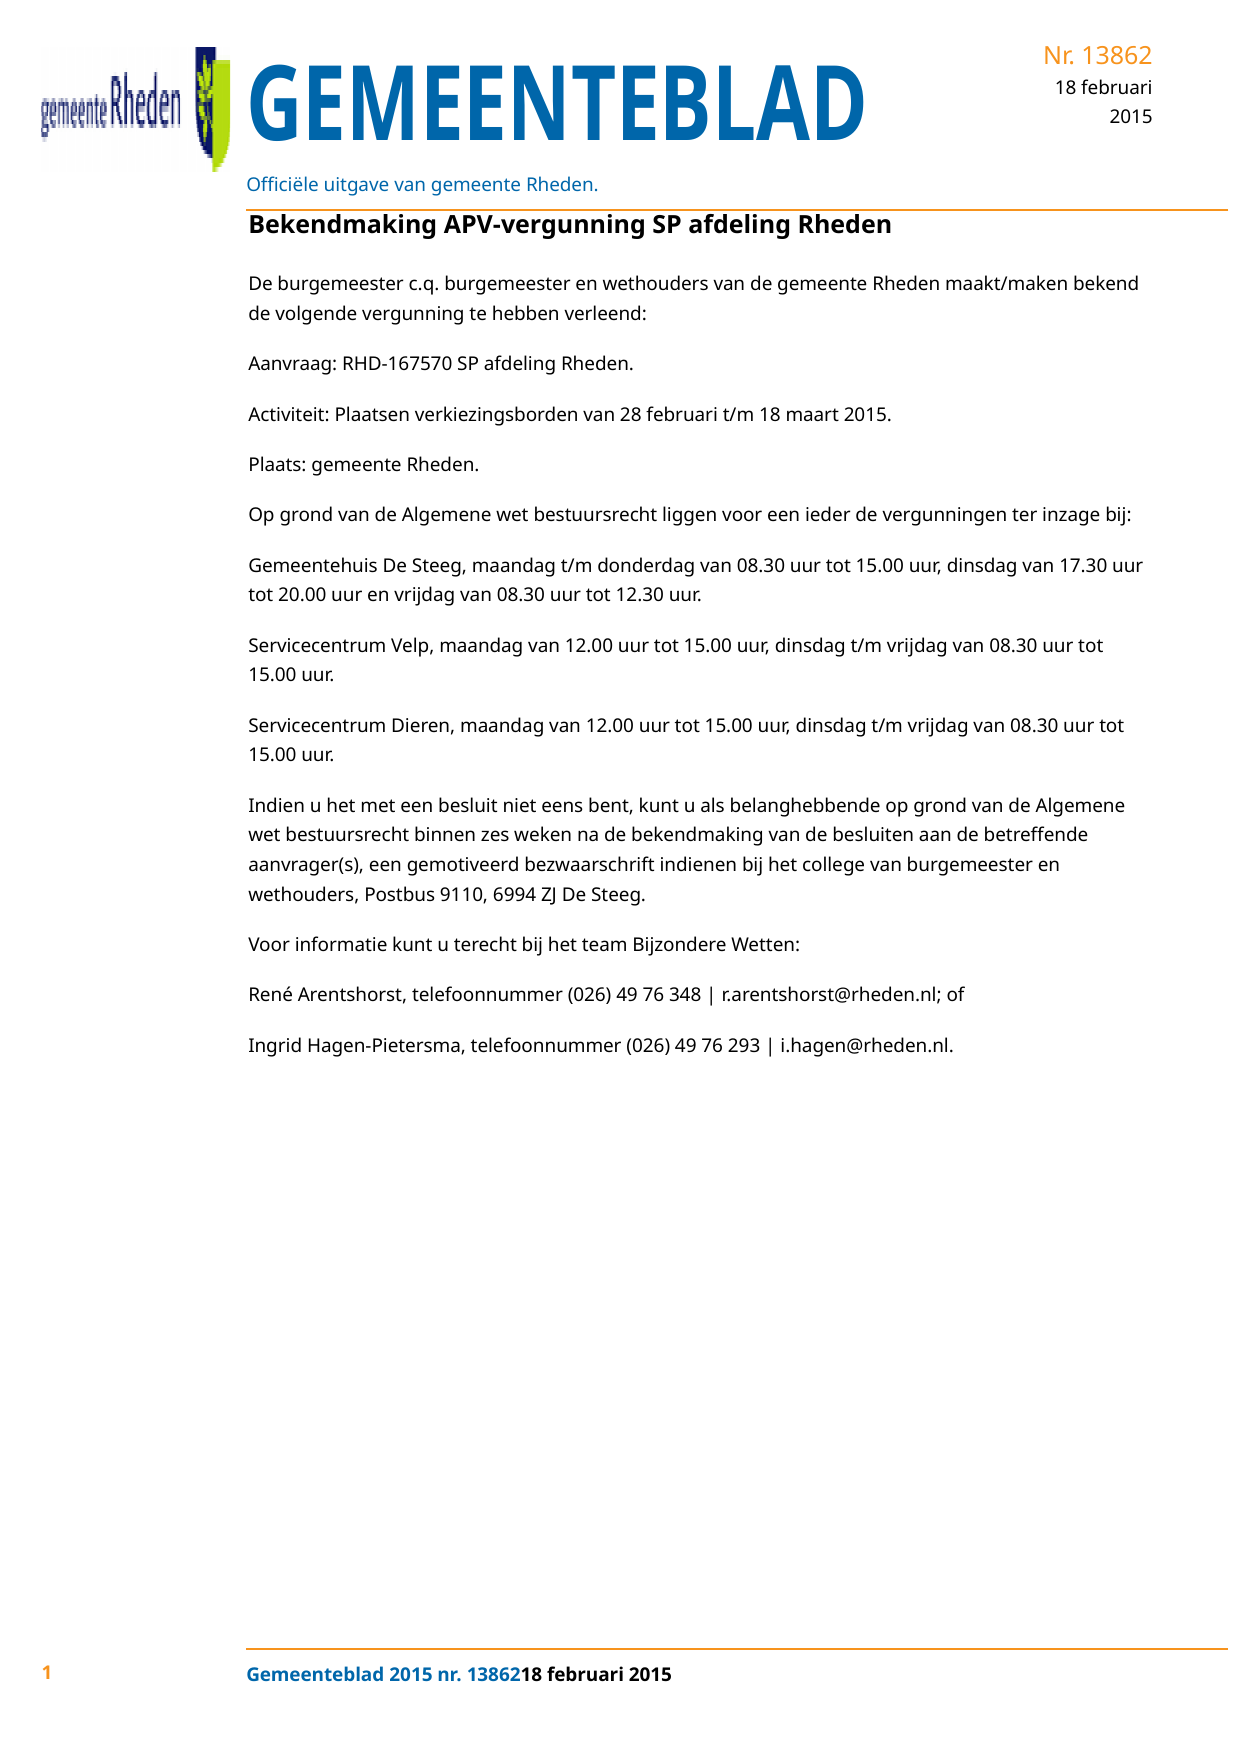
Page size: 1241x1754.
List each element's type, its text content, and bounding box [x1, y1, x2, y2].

text Activiteit: Plaatsen verkiezingsborden van 28 februari t/m 18 maart 2015. [248, 401, 1152, 426]
picture [41, 47, 231, 172]
text De burgemeester c.q. burgemeester en wethouders van de gemeente Rheden maakt/maken bekend de volgende vergunning te hebben verleend: [248, 270, 1152, 326]
text Bekendmaking APV-vergunning SP afdeling Rheden [248, 211, 1152, 241]
text Gemeentehuis De Steeg, maandag t/m donderdag van 08.30 uur tot 15.00 uur, dinsdag van 17.30 uur tot 20.00 uur en vrijdag van 08.30 uur tot 12.30 uur. [248, 552, 1152, 607]
text Servicecentrum Velp, maandag van 12.00 uur tot 15.00 uur, dinsdag t/m vrijdag van 08.30 uur tot 15.00 uur. [248, 632, 1152, 687]
text Aanvraag: RHD-167570 SP afdeling Rheden. [248, 350, 1152, 376]
text Servicecentrum Dieren, maandag van 12.00 uur tot 15.00 uur, dinsdag t/m vrijdag van 08.30 uur tot 15.00 uur. [248, 712, 1152, 767]
text Plaats: gemeente Rheden. [248, 451, 1152, 477]
text Indien u het met een besluit niet eens bent, kunt u als belanghebbende op grond van de Algemene wet bestuursrecht binnen zes weken na de bekendmaking van de besluiten aan de betreffende aanvrager(s), een gemotiveerd bezwaarschrift indienen bij het college van burgemeester en wethouders, Postbus 9110, 6994 ZJ De Steeg. [248, 792, 1152, 906]
text Op grond van de Algemene wet bestuursrecht liggen voor een ieder de vergunningen ter inzage bij: [248, 502, 1152, 527]
text René Arentshorst, telefoonnummer (026) 49 76 348 | r.arentshorst@rheden.nl; of [248, 982, 1152, 1007]
text Ingrid Hagen-Pietersma, telefoonnummer (026) 49 76 293 | i.hagen@rheden.nl. [248, 1032, 1152, 1058]
text Voor informatie kunt u terecht bij het team Bijzondere Wetten: [248, 931, 1152, 957]
